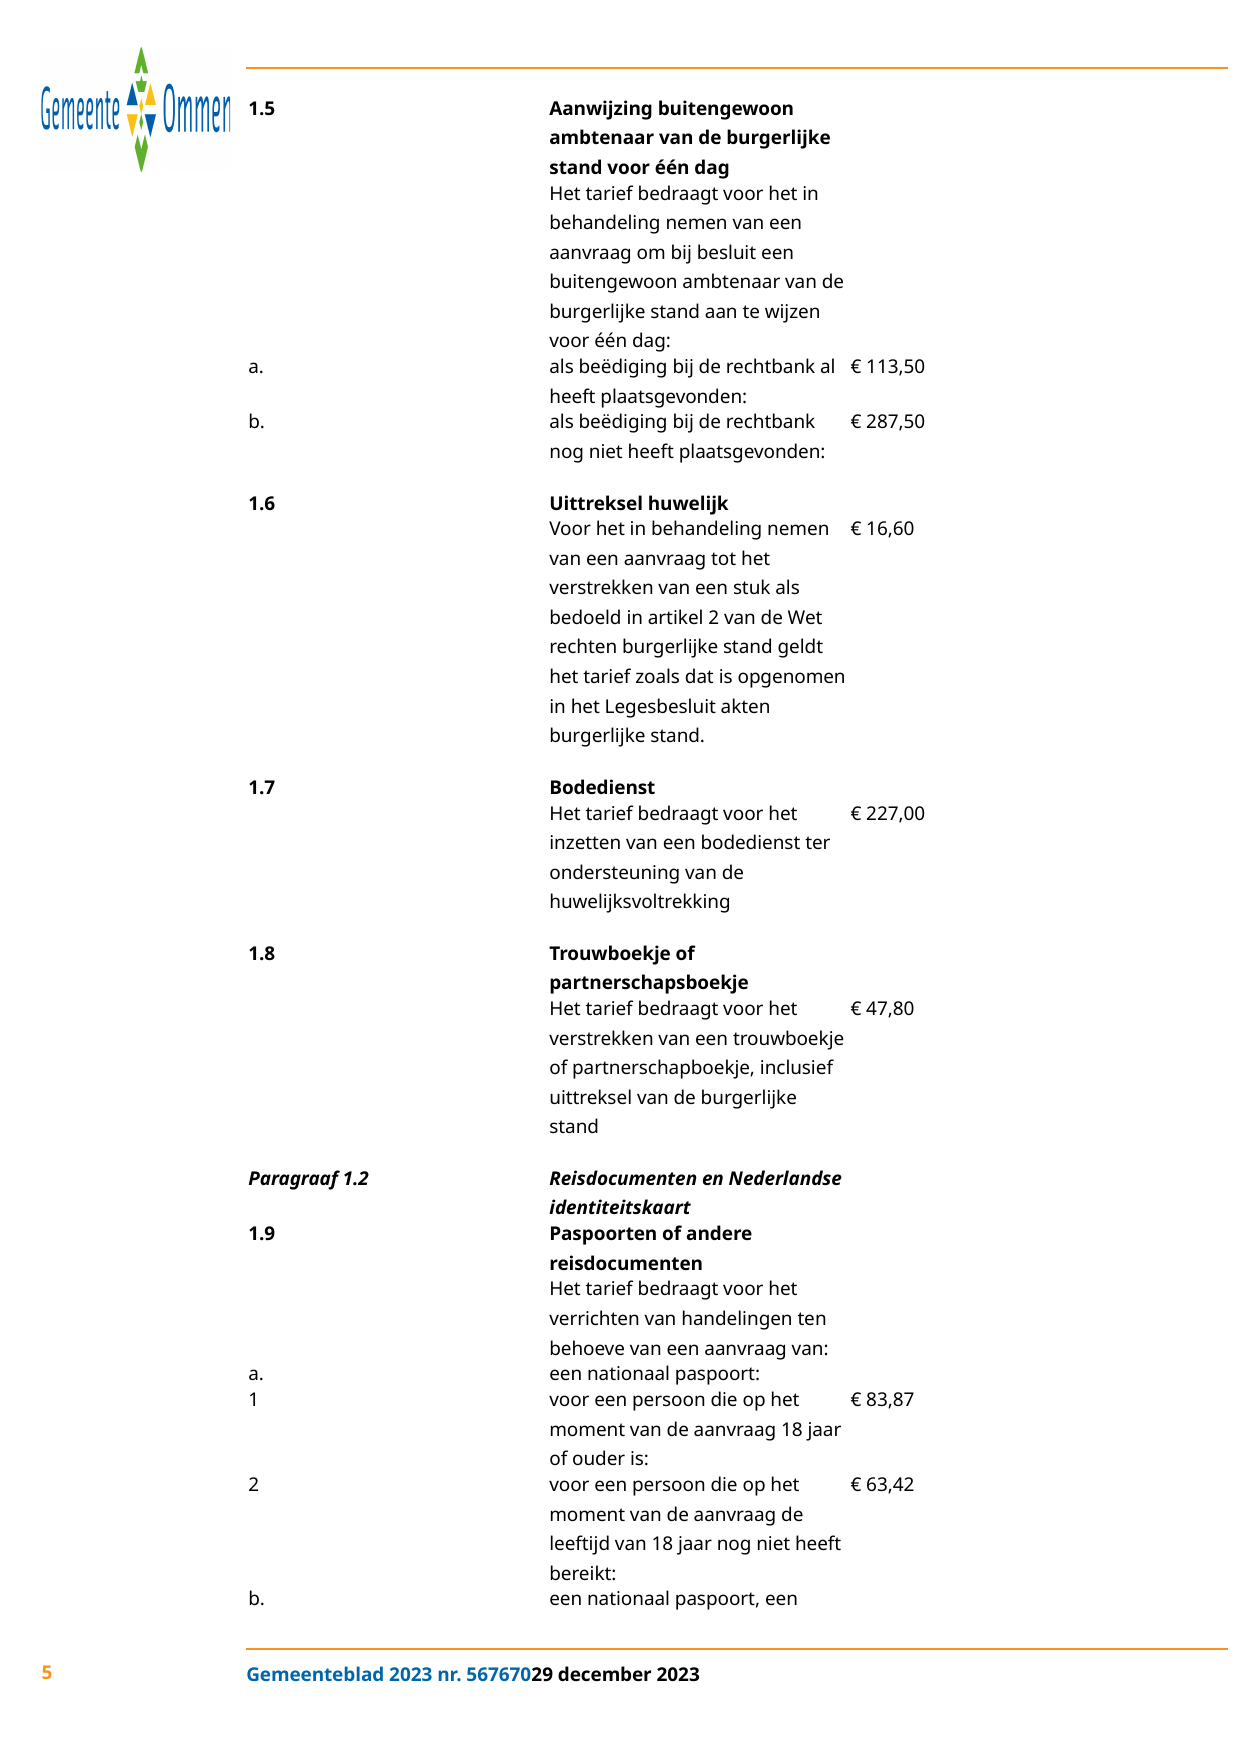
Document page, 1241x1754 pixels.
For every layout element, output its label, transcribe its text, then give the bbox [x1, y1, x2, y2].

table_cell € 287,50 [850, 409, 1152, 464]
table_cell € 47,80 [850, 995, 1152, 1139]
table_cell Het tarief bedraagt voor het inzetten van een bodedienst ter ondersteuning van de huwelijksvoltrekking [549, 800, 850, 914]
table_cell [248, 800, 549, 914]
table_cell [248, 1276, 549, 1361]
table_cell a. [248, 353, 549, 409]
table_cell [248, 464, 549, 490]
table_cell een nationaal paspoort, een [549, 1586, 850, 1611]
table_cell Het tarief bedraagt voor het in behandeling nemen van een aanvraag om bij besluit een buitengewoon ambtenaar van de burgerlijke stand aan te wijzen voor één dag: [549, 180, 850, 353]
table_cell 1.6 [248, 490, 549, 515]
table_cell voor een persoon die op het moment van de aanvraag de leeftijd van 18 jaar nog niet heeft bereikt: [549, 1471, 850, 1586]
table_cell 1.8 [248, 940, 549, 995]
table_cell [549, 748, 850, 774]
table_cell 1.5 [248, 95, 549, 180]
table_cell b. [248, 409, 549, 464]
table_cell € 83,87 [850, 1386, 1152, 1471]
picture [41, 47, 231, 172]
table_cell [248, 180, 549, 353]
table_cell [248, 914, 549, 940]
table_cell b. [248, 1586, 549, 1611]
table_cell [850, 490, 1152, 515]
table_cell € 113,50 [850, 353, 1152, 409]
table_cell Het tarief bedraagt voor het verrichten van handelingen ten behoeve van een aanvraag van: [549, 1276, 850, 1361]
table_cell voor een persoon die op het moment van de aanvraag 18 jaar of ouder is: [549, 1386, 850, 1471]
table_cell [850, 464, 1152, 490]
table_cell Voor het in behandeling nemen van een aanvraag tot het verstrekken van een stuk als bedoeld in artikel 2 van de Wet rechten burgerlijke stand geldt het tarief zoals dat is opgenomen in het Legesbesluit akten burgerlijke stand. [549, 515, 850, 748]
table_cell Paragraaf 1.2 [248, 1165, 549, 1220]
table_cell Reisdocumenten en Nederlandse identiteitskaart [549, 1165, 850, 1220]
table_cell [248, 748, 549, 774]
table_cell [850, 914, 1152, 940]
table_cell een nationaal paspoort: [549, 1361, 850, 1386]
table_cell Trouwboekje of partnerschapsboekje [549, 940, 850, 995]
table_cell als beëdiging bij de rechtbank nog niet heeft plaatsgevonden: [549, 409, 850, 464]
table_cell [850, 1361, 1152, 1386]
table_cell [549, 914, 850, 940]
table_cell [850, 940, 1152, 995]
table_cell € 16,60 [850, 515, 1152, 748]
table_cell [850, 748, 1152, 774]
table_cell [850, 1139, 1152, 1165]
table_cell Het tarief bedraagt voor het verstrekken van een trouwboekje of partnerschapboekje, inclusief uittreksel van de burgerlijke stand [549, 995, 850, 1139]
table_cell Bodedienst [549, 774, 850, 800]
table_cell Paspoorten of andere reisdocumenten [549, 1220, 850, 1276]
table_cell [248, 995, 549, 1139]
table_cell 1.9 [248, 1220, 549, 1276]
table_cell [850, 1220, 1152, 1276]
table_cell a. [248, 1361, 549, 1386]
table_cell 1.7 [248, 774, 549, 800]
table_cell Aanwijzing buitengewoon ambtenaar van de burgerlijke stand voor één dag [549, 95, 850, 180]
table_cell [850, 95, 1152, 180]
table_cell € 63,42 [850, 1471, 1152, 1586]
table_cell als beëdiging bij de rechtbank al heeft plaatsgevonden: [549, 353, 850, 409]
table_cell [850, 774, 1152, 800]
table_cell 1 [248, 1386, 549, 1471]
table_cell [248, 1139, 549, 1165]
table_cell [850, 180, 1152, 353]
table_cell [248, 515, 549, 748]
table_cell [850, 1276, 1152, 1361]
table_cell € 227,00 [850, 800, 1152, 914]
table_cell 2 [248, 1471, 549, 1586]
table_cell [549, 1139, 850, 1165]
table_cell [549, 464, 850, 490]
table_cell Uittreksel huwelijk [549, 490, 850, 515]
table_cell [850, 1586, 1152, 1611]
table_cell [850, 1165, 1152, 1220]
